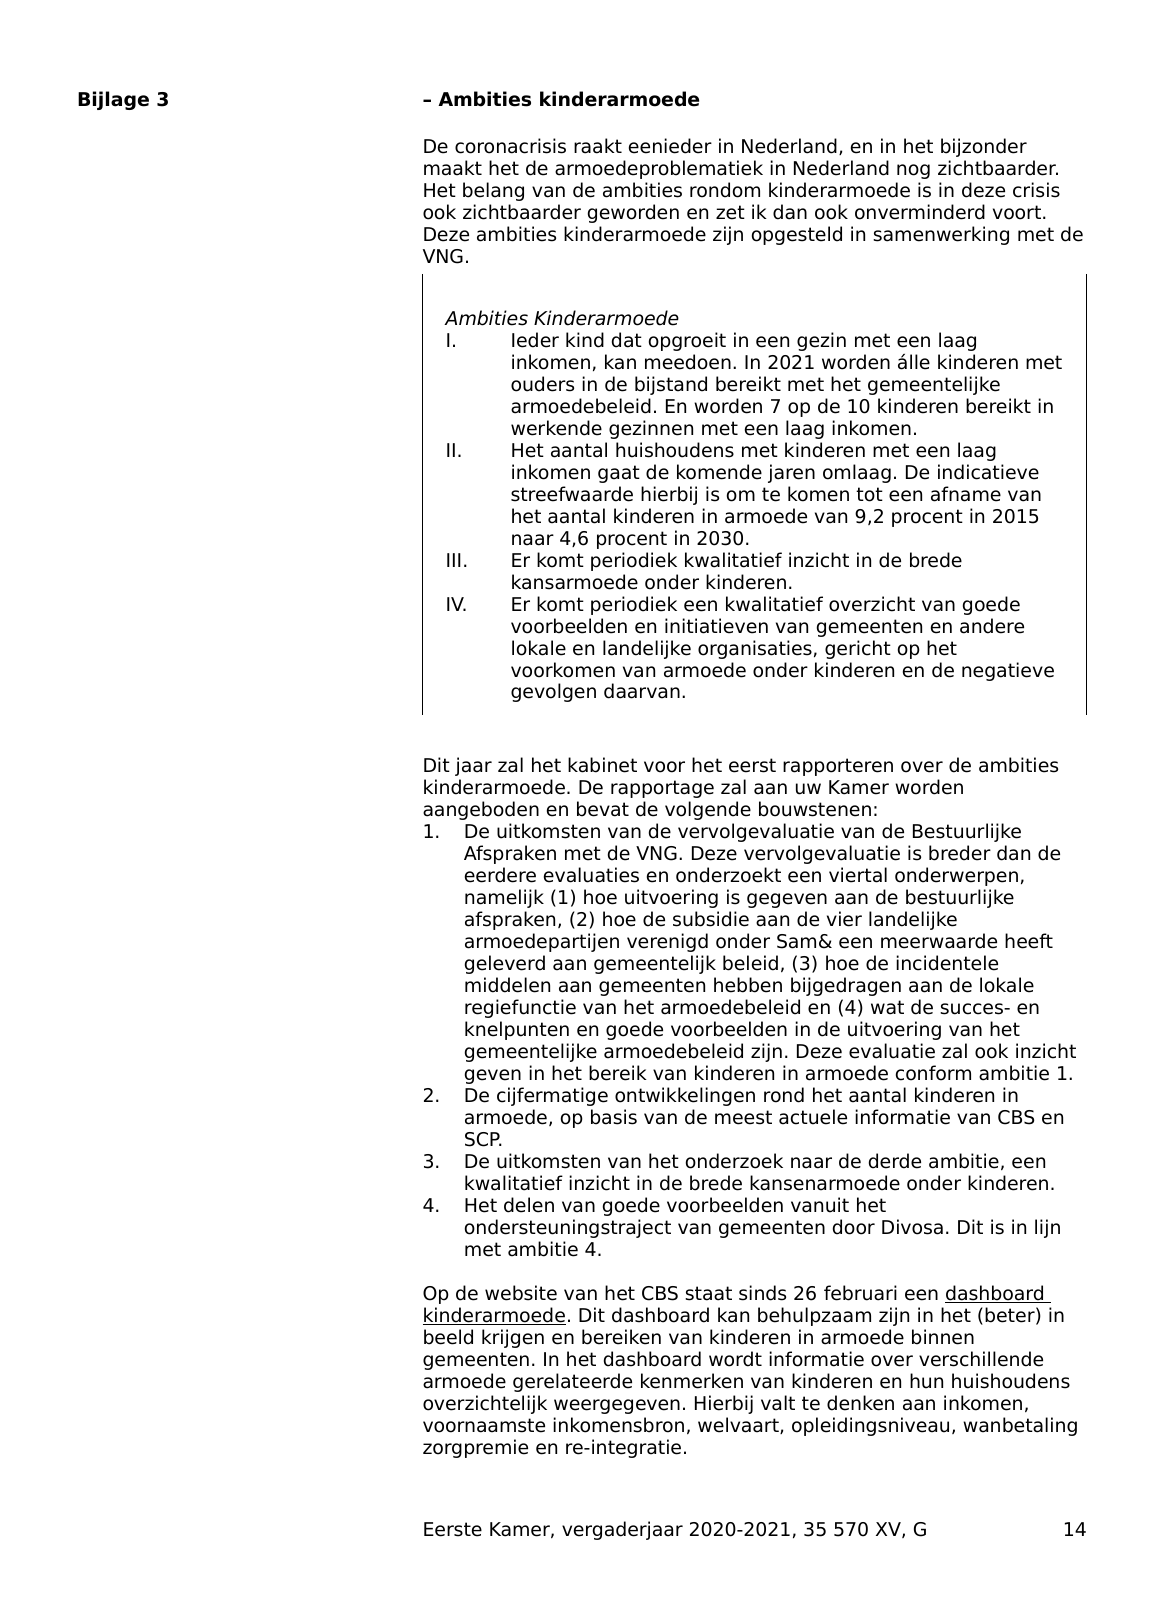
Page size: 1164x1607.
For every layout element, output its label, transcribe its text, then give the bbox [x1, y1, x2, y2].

text Dit jaar zal het kabinet voor het eerst rapporteren over de ambities kinderarmoede. De rapportage zal aan uw Kamer worden aangeboden en bevat de volgende bouwstenen: [422, 755, 1087, 821]
text 3. De uitkomsten van het onderzoek naar de derde ambitie, een kwalitatief inzicht in de brede kansenarmoede onder kinderen. [422, 1151, 1087, 1195]
text De coronacrisis raakt eenieder in Nederland, en in het bijzonder maakt het de armoedeproblematiek in Nederland nog zichtbaarder. Het belang van de ambities rondom kinderarmoede is in deze crisis ook zichtbaarder geworden en zet ik dan ook onverminderd voort. Deze ambities kinderarmoede zijn opgesteld in samenwerking met de VNG. [422, 136, 1087, 268]
text 2. De cijfermatige ontwikkelingen rond het aantal kinderen in armoede, op basis van de meest actuele informatie van CBS en SCP. [422, 1085, 1087, 1151]
text Op de website van het CBS staat sinds 26 februari een dashboard kinderarmoede. Dit dashboard kan behulpzaam zijn in het (beter) in beeld krijgen en bereiken van kinderen in armoede binnen gemeenten. In het dashboard wordt informatie over verschillende armoede gerelateerde kenmerken van kinderen en hun huishoudens overzichtelijk weergegeven. Hierbij valt te denken aan inkomen, voornaamste inkomensbron, welvaart, opleidingsniveau, wanbetaling zorgpremie en re-integratie. [422, 1283, 1087, 1459]
subtitle Bijlage 3 – Ambities kinderarmoede [77, 89, 1087, 111]
table_header Ambities Kinderarmoede I. Ieder kind dat opgroeit in een gezin met een laag inkomen, kan meedoen. In 2021 worden álle kinderen met ouders in de bijstand bereikt met het gemeentelijke armoedebeleid. En worden 7 op de 10 kinderen bereikt in werkende gezinnen met een laag inkomen. II. Het aantal huishoudens met kinderen met een laag inkomen gaat de komende jaren omlaag. De indicatieve streefwaarde hierbij is om te komen tot een afname van het aantal kinderen in armoede van 9,2 procent in 2015 naar 4,6 procent in 2030. III. Er komt periodiek kwalitatief inzicht in de brede kansarmoede onder kinderen. IV. Er komt periodiek een kwalitatief overzicht van goede voorbeelden en initiatieven van gemeenten en andere lokale en landelijke organisaties, gericht op het voorkomen van armoede onder kinderen en de negatieve gevolgen daarvan. [423, 274, 1086, 715]
text 1. De uitkomsten van de vervolgevaluatie van de Bestuurlijke Afspraken met de VNG. Deze vervolgevaluatie is breder dan de eerdere evaluaties en onderzoekt een viertal onderwerpen, namelijk (1) hoe uitvoering is gegeven aan de bestuurlijke afspraken, (2) hoe de subsidie aan de vier landelijke armoedepartijen verenigd onder Sam& een meerwaarde heeft geleverd aan gemeentelijk beleid, (3) hoe de incidentele middelen aan gemeenten hebben bijgedragen aan de lokale regiefunctie van het armoedebeleid en (4) wat de succes- en knelpunten en goede voorbeelden in de uitvoering van het gemeentelijke armoedebeleid zijn. Deze evaluatie zal ook inzicht geven in het bereik van kinderen in armoede conform ambitie 1. [422, 821, 1087, 1085]
text 4. Het delen van goede voorbeelden vanuit het ondersteuningstraject van gemeenten door Divosa. Dit is in lijn met ambitie 4. [422, 1195, 1087, 1261]
